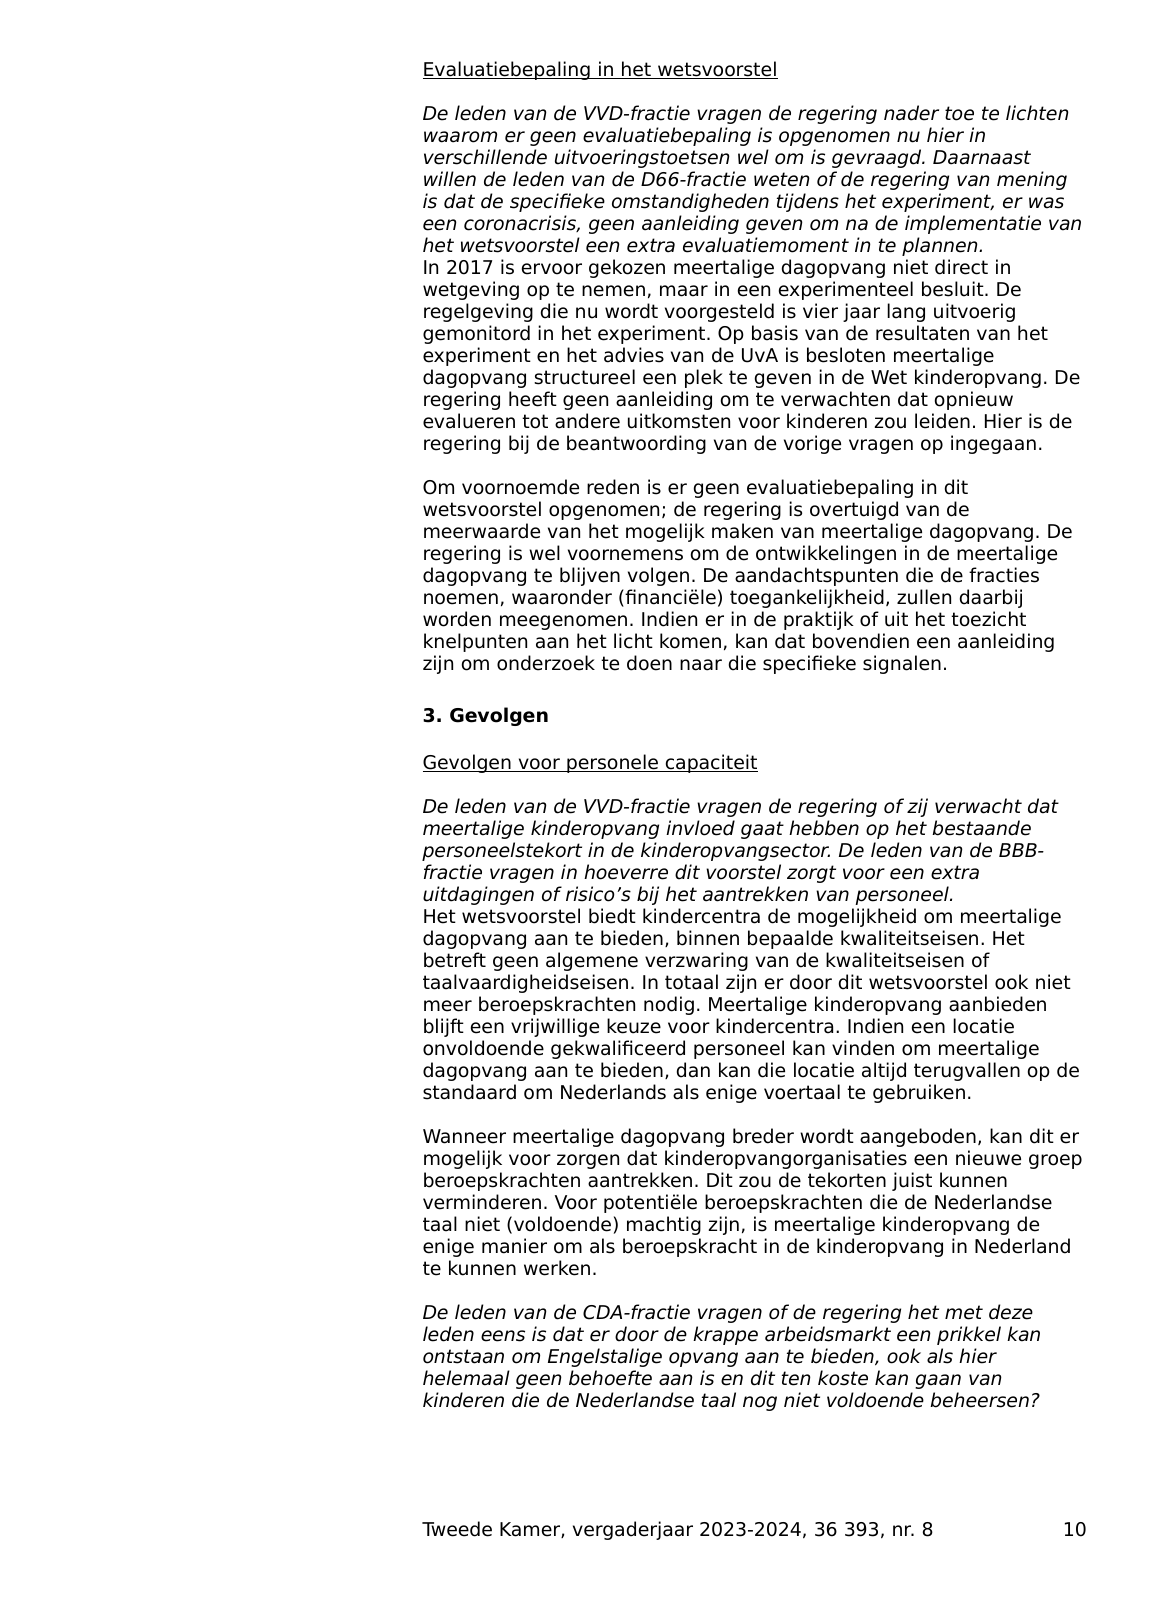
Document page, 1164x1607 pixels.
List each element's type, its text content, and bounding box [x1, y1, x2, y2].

subtitle 3. Gevolgen [422, 705, 1087, 727]
text Het wetsvoorstel biedt kindercentra de mogelijkheid om meertalige dagopvang aan te bieden, binnen bepaalde kwaliteitseisen. Het betreft geen algemene verzwaring van de kwaliteitseisen of taalvaardigheidseisen. In totaal zijn er door dit wetsvoorstel ook niet meer beroepskrachten nodig. Meertalige kinderopvang aanbieden blijft een vrijwillige keuze voor kindercentra. Indien een locatie onvoldoende gekwalificeerd personeel kan vinden om meertalige dagopvang aan te bieden, dan kan die locatie altijd terugvallen op de standaard om Nederlands als enige voertaal te gebruiken. [422, 906, 1087, 1104]
text De leden van de VVD-fractie vragen de regering of zij verwacht dat meertalige kinderopvang invloed gaat hebben op het bestaande personeelstekort in de kinderopvangsector. De leden van de BBB-fractie vragen in hoeverre dit voorstel zorgt voor een extra uitdagingen of risico’s bij het aantrekken van personeel. [422, 796, 1087, 906]
subtitle Evaluatiebepaling in het wetsvoorstel [422, 59, 1087, 81]
text De leden van de VVD-fractie vragen de regering nader toe te lichten waarom er geen evaluatiebepaling is opgenomen nu hier in verschillende uitvoeringstoetsen wel om is gevraagd. Daarnaast willen de leden van de D66-fractie weten of de regering van mening is dat de specifieke omstandigheden tijdens het experiment, er was een coronacrisis, geen aanleiding geven om na de implementatie van het wetsvoorstel een extra evaluatiemoment in te plannen. [422, 103, 1087, 257]
text Om voornoemde reden is er geen evaluatiebepaling in dit wetsvoorstel opgenomen; de regering is overtuigd van de meerwaarde van het mogelijk maken van meertalige dagopvang. De regering is wel voornemens om de ontwikkelingen in de meertalige dagopvang te blijven volgen. De aandachtspunten die de fracties noemen, waaronder (financiële) toegankelijkheid, zullen daarbij worden meegenomen. Indien er in de praktijk of uit het toezicht knelpunten aan het licht komen, kan dat bovendien een aanleiding zijn om onderzoek te doen naar die specifieke signalen. [422, 477, 1087, 675]
text De leden van de CDA-fractie vragen of de regering het met deze leden eens is dat er door de krappe arbeidsmarkt een prikkel kan ontstaan om Engelstalige opvang aan te bieden, ook als hier helemaal geen behoefte aan is en dit ten koste kan gaan van kinderen die de Nederlandse taal nog niet voldoende beheersen? [422, 1302, 1087, 1412]
text In 2017 is ervoor gekozen meertalige dagopvang niet direct in wetgeving op te nemen, maar in een experimenteel besluit. De regelgeving die nu wordt voorgesteld is vier jaar lang uitvoerig gemonitord in het experiment. Op basis van de resultaten van het experiment en het advies van de UvA is besloten meertalige dagopvang structureel een plek te geven in de Wet kinderopvang. De regering heeft geen aanleiding om te verwachten dat opnieuw evalueren tot andere uitkomsten voor kinderen zou leiden. Hier is de regering bij de beantwoording van de vorige vragen op ingegaan. [422, 257, 1087, 455]
subtitle Gevolgen voor personele capaciteit [422, 752, 1087, 774]
text Wanneer meertalige dagopvang breder wordt aangeboden, kan dit er mogelijk voor zorgen dat kinderopvangorganisaties een nieuwe groep beroepskrachten aantrekken. Dit zou de tekorten juist kunnen verminderen. Voor potentiële beroepskrachten die de Nederlandse taal niet (voldoende) machtig zijn, is meertalige kinderopvang de enige manier om als beroepskracht in de kinderopvang in Nederland te kunnen werken. [422, 1126, 1087, 1280]
